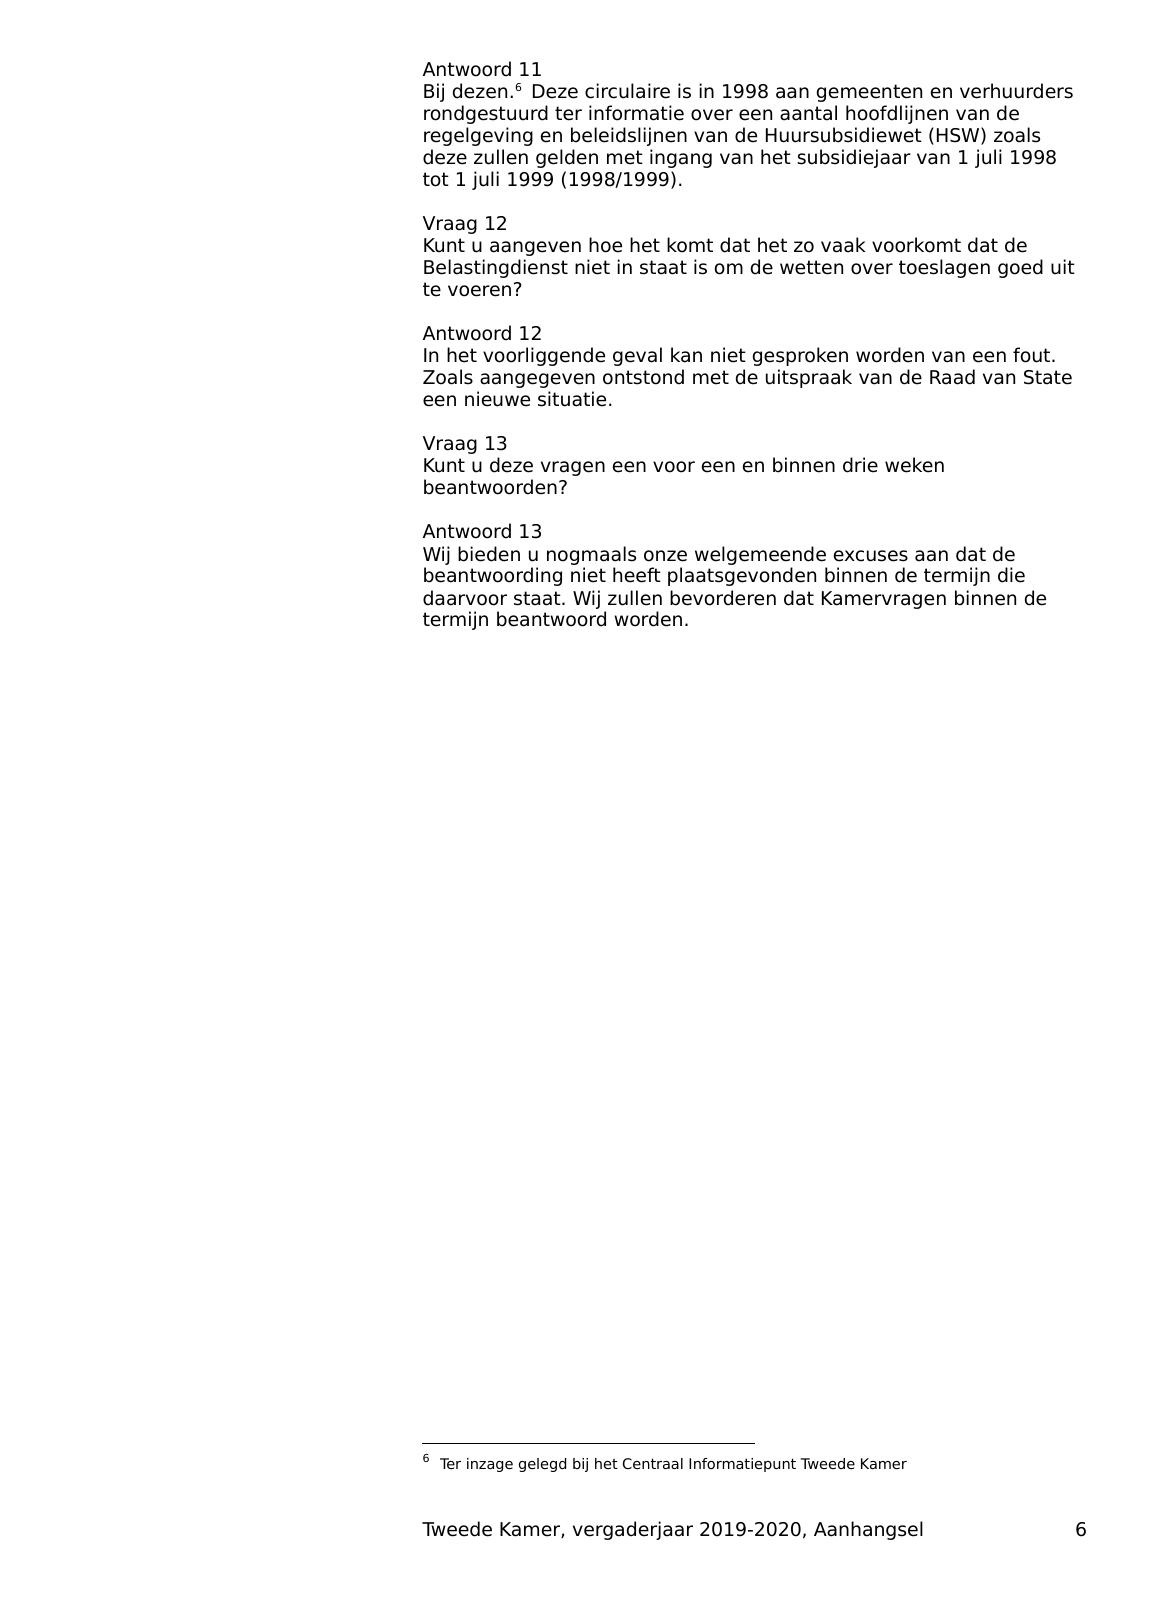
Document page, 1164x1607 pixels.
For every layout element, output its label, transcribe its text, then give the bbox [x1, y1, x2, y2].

text Vraag 13 [422, 433, 1087, 455]
text In het voorliggende geval kan niet gesproken worden van een fout. Zoals aangegeven ontstond met de uitspraak van de Raad van State een nieuwe situatie. [422, 345, 1087, 411]
text Antwoord 11 [422, 59, 1087, 81]
text Antwoord 12 [422, 323, 1087, 345]
text Antwoord 13 [422, 521, 1087, 543]
text Wij bieden u nogmaals onze welgemeende excuses aan dat de beantwoording niet heeft plaatsgevonden binnen de termijn die daarvoor staat. Wij zullen bevorderen dat Kamervragen binnen de termijn beantwoord worden. [422, 543, 1087, 631]
text Bij dezen. Deze circulaire is in 1998 aan gemeenten en verhuurders rondgestuurd ter informatie over een aantal hoofdlijnen van de regelgeving en beleidslijnen van de Huursubsidiewet (HSW) zoals deze zullen gelden met ingang van het subsidiejaar van 1 juli 1998 tot 1 juli 1999 (1998/1999). [422, 81, 1087, 191]
text Kunt u aangeven hoe het komt dat het zo vaak voorkomt dat de Belastingdienst niet in staat is om de wetten over toeslagen goed uit te voeren? [422, 235, 1087, 301]
text Kunt u deze vragen een voor een en binnen drie weken beantwoorden? [422, 455, 1087, 499]
text Vraag 12 [422, 213, 1087, 235]
text Ter inzage gelegd bij het Centraal Informatiepunt Tweede Kamer [422, 1452, 1087, 1474]
